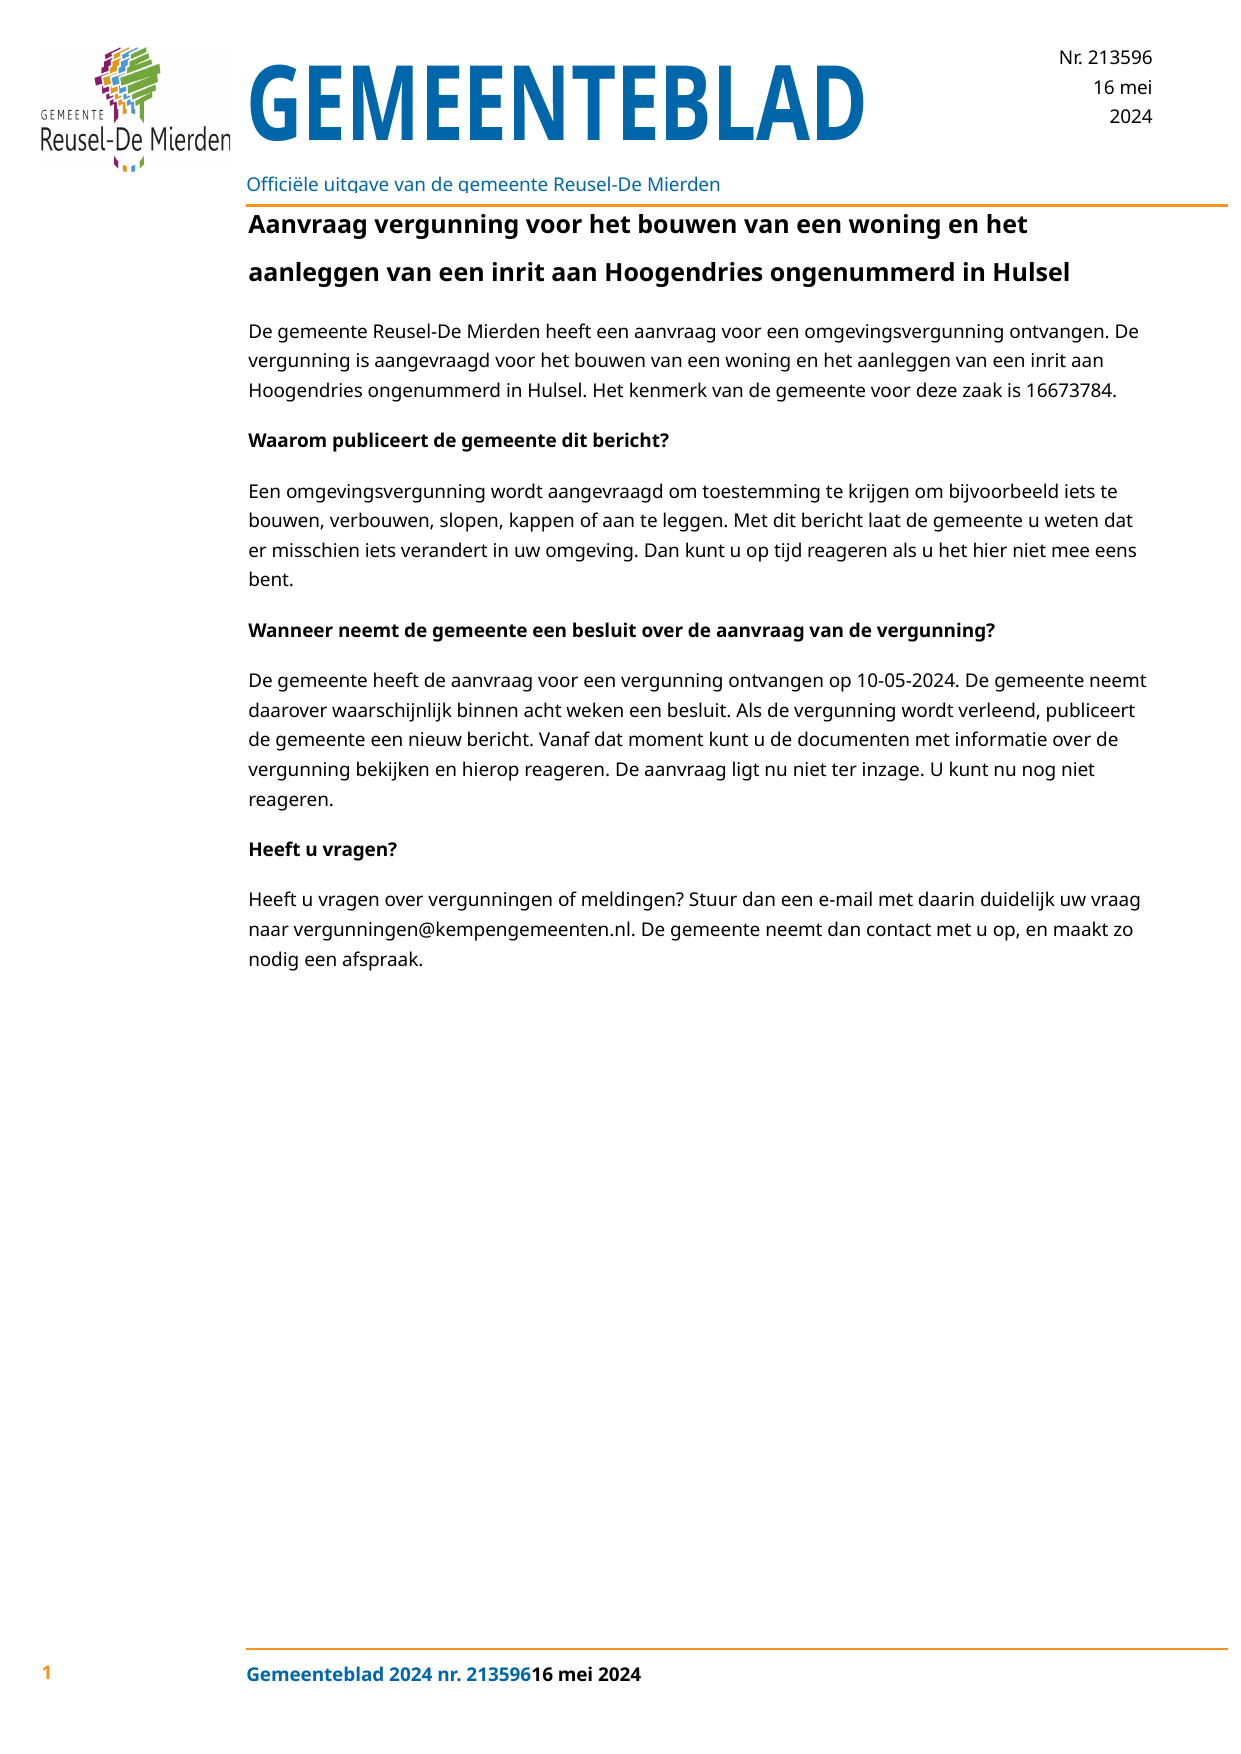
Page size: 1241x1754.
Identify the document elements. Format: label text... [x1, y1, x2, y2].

picture [41, 47, 231, 172]
text De gemeente Reusel-De Mierden heeft een aanvraag voor een omgevingsvergunning ontvangen. De vergunning is aangevraagd voor het bouwen van een woning en het aanleggen van een inrit aan Hoogendries ongenummerd in Hulsel. Het kenmerk van de gemeente voor deze zaak is 16673784. [248, 318, 1152, 403]
text Wanneer neemt de gemeente een besluit over de aanvraag van de vergunning? [248, 617, 1152, 643]
text Heeft u vragen over vergunningen of meldingen? Stuur dan een e-mail met daarin duidelijk uw vraag naar vergunningen@kempengemeenten.nl. De gemeente neemt dan contact met u op, en maakt zo nodig een afspraak. [248, 887, 1152, 972]
text Aanvraag vergunning voor het bouwen van een woning en het aanleggen van een inrit aan Hoogendries ongenummerd in Hulsel [248, 207, 1152, 288]
text Heeft u vragen? [248, 836, 1152, 862]
text Waarom publiceert de gemeente dit bericht? [248, 427, 1152, 453]
text Een omgevingsvergunning wordt aangevraagd om toestemming te krijgen om bijvoorbeeld iets te bouwen, verbouwen, slopen, kappen of aan te leggen. Met dit bericht laat de gemeente u weten dat er misschien iets verandert in uw omgeving. Dan kunt u op tijd reageren als u het hier niet mee eens bent. [248, 478, 1152, 592]
text De gemeente heeft de aanvraag voor een vergunning ontvangen op 10-05-2024. De gemeente neemt daarover waarschijnlijk binnen acht weken een besluit. Als de vergunning wordt verleend, publiceert de gemeente een nieuw bericht. Vanaf dat moment kunt u de documenten met informatie over de vergunning bekijken en hierop reageren. De aanvraag ligt nu niet ter inzage. U kunt nu nog niet reageren. [248, 667, 1152, 812]
